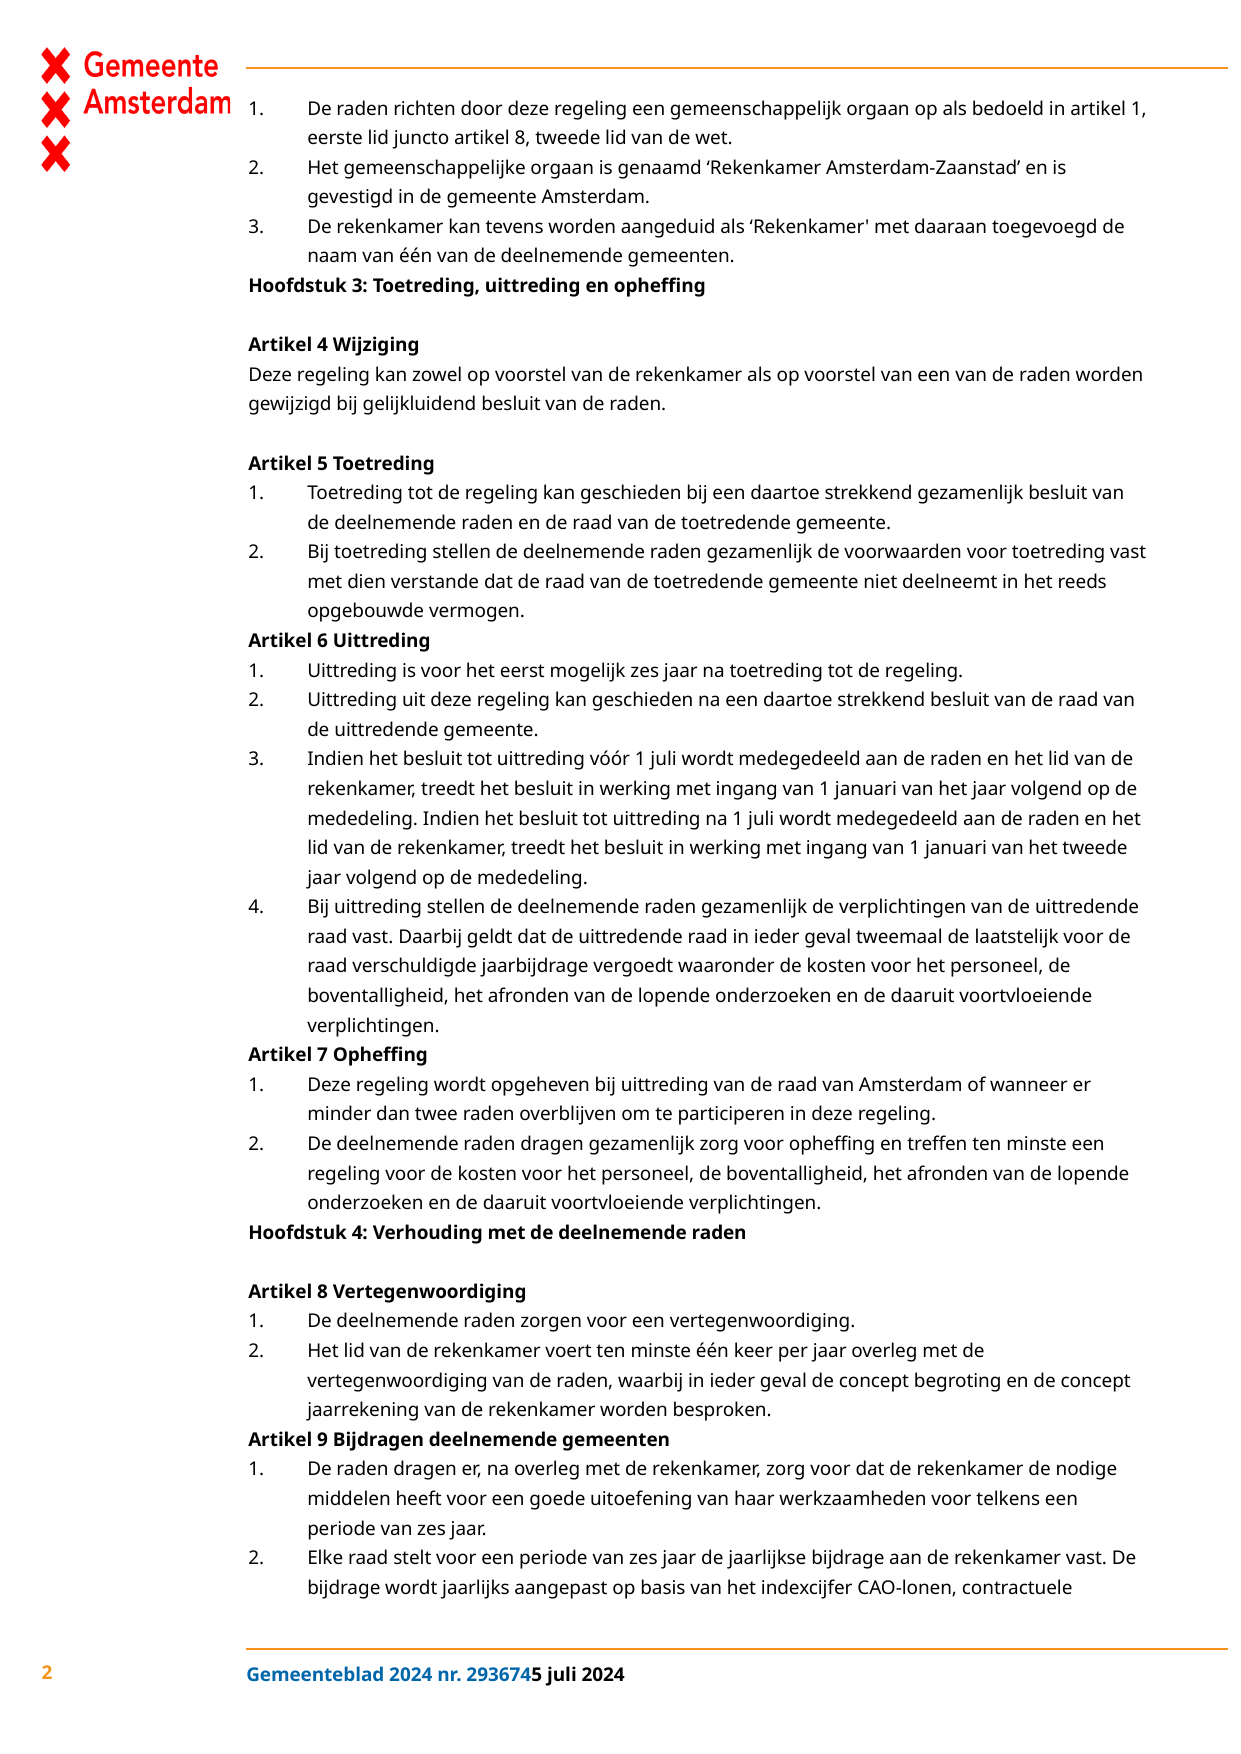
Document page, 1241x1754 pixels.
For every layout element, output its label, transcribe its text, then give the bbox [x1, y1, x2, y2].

text Artikel 8 Vertegenwoordiging [248, 1278, 1152, 1304]
text Artikel 6 Uittreding [248, 627, 1152, 653]
text Artikel 5 Toetreding [248, 450, 1152, 476]
list Indien het besluit tot uittreding vóór 1 juli wordt medegedeeld aan de raden en het lid van de rekenkamer, treedt het besluit in werking met ingang van 1 januari van het jaar volgend op de mededeling. Indien het besluit tot uittreding na 1 juli wordt medegedeeld aan de raden en het lid van de rekenkamer, treedt het besluit in werking met ingang van 1 januari van het tweede jaar volgend op de mededeling. [248, 746, 1152, 890]
list Toetreding tot de regeling kan geschieden bij een daartoe strekkend gezamenlijk besluit van de deelnemende raden en de raad van de toetredende gemeente. [248, 479, 1152, 535]
list Het gemeenschappelijke orgaan is genaamd ‘Rekenkamer Amsterdam-Zaanstad’ en is gevestigd in de gemeente Amsterdam. [248, 154, 1152, 209]
text Artikel 4 Wijziging [248, 331, 1152, 357]
list Bij toetreding stellen de deelnemende raden gezamenlijk de voorwaarden voor toetreding vast met dien verstande dat de raad van de toetredende gemeente niet deelneemt in het reeds opgebouwde vermogen. [248, 538, 1152, 623]
list De deelnemende raden dragen gezamenlijk zorg voor opheffing en treffen ten minste een regeling voor de kosten voor het personeel, de boventalligheid, het afronden van de lopende onderzoeken en de daaruit voortvloeiende verplichtingen. [248, 1130, 1152, 1215]
text Hoofdstuk 4: Verhouding met de deelnemende raden [248, 1219, 1152, 1245]
picture [41, 47, 231, 172]
list De raden dragen er, na overleg met de rekenkamer, zorg voor dat de rekenkamer de nodige middelen heeft voor een goede uitoefening van haar werkzaamheden voor telkens een periode van zes jaar. [248, 1456, 1152, 1541]
list De rekenkamer kan tevens worden aangeduid als ‘Rekenkamer' met daaraan toegevoegd de naam van één van de deelnemende gemeenten. [248, 213, 1152, 268]
list Uittreding uit deze regeling kan geschieden na een daartoe strekkend besluit van de raad van de uittredende gemeente. [248, 686, 1152, 742]
list Elke raad stelt voor een periode van zes jaar de jaarlijkse bijdrage aan de rekenkamer vast. De bijdrage wordt jaarlijks aangepast op basis van het indexcijfer CAO-lonen, contractuele [248, 1544, 1152, 1600]
list Uittreding is voor het eerst mogelijk zes jaar na toetreding tot de regeling. [248, 657, 1152, 683]
text Artikel 9 Bijdragen deelnemende gemeenten [248, 1426, 1152, 1452]
list De deelnemende raden zorgen voor een vertegenwoordiging. [248, 1308, 1152, 1333]
text Deze regeling kan zowel op voorstel van de rekenkamer als op voorstel van een van de raden worden gewijzigd bij gelijkluidend besluit van de raden. [248, 361, 1152, 416]
list Het lid van de rekenkamer voert ten minste één keer per jaar overleg met de vertegenwoordiging van de raden, waarbij in ieder geval de concept begroting en de concept jaarrekening van de rekenkamer worden besproken. [248, 1337, 1152, 1422]
list Bij uittreding stellen de deelnemende raden gezamenlijk de verplichtingen van de uittredende raad vast. Daarbij geldt dat de uittredende raad in ieder geval tweemaal de laatstelijk voor de raad verschuldigde jaarbijdrage vergoedt waaronder de kosten voor het personeel, de boventalligheid, het afronden van de lopende onderzoeken en de daaruit voortvloeiende verplichtingen. [248, 893, 1152, 1038]
text Artikel 7 Opheffing [248, 1041, 1152, 1067]
list De raden richten door deze regeling een gemeenschappelijk orgaan op als bedoeld in artikel 1, eerste lid juncto artikel 8, tweede lid van de wet. [248, 95, 1152, 150]
text Hoofdstuk 3: Toetreding, uittreding en opheffing [248, 272, 1152, 298]
list Deze regeling wordt opgeheven bij uittreding van de raad van Amsterdam of wanneer er minder dan twee raden overblijven om te participeren in deze regeling. [248, 1071, 1152, 1126]
